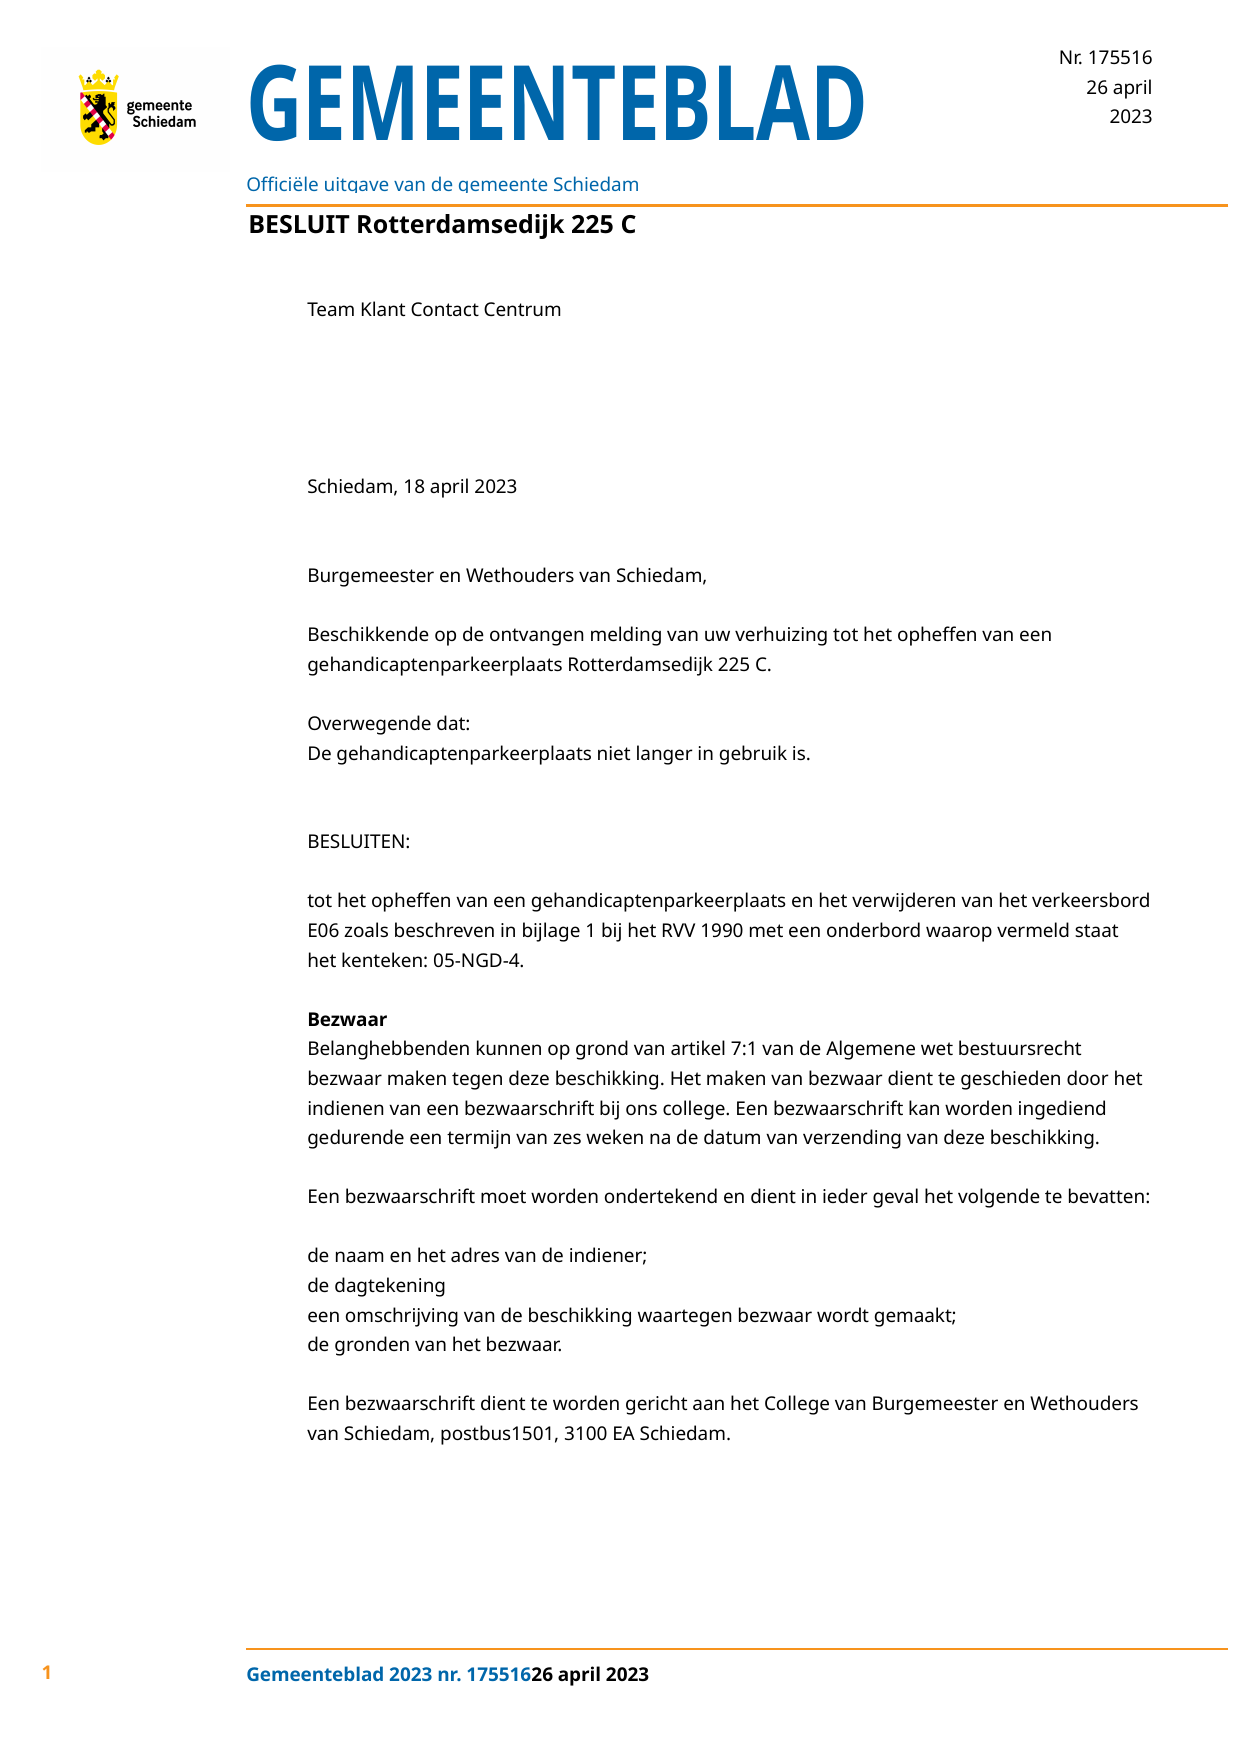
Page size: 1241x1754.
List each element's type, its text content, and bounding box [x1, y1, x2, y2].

list de dagtekening [248, 1272, 1152, 1298]
list Een bezwaarschrift moet worden ondertekend en dient in ieder geval het volgende te bevatten: [248, 1183, 1152, 1209]
list Een bezwaarschrift dient te worden gericht aan het College van Burgemeester en Wethouders van Schiedam, postbus1501, 3100 EA Schiedam. [248, 1391, 1152, 1446]
list Schiedam, 18 april 2023 [248, 473, 1152, 499]
list Burgemeester en Wethouders van Schiedam, [248, 562, 1152, 588]
list Belanghebbenden kunnen op grond van artikel 7:1 van de Algemene wet bestuursrecht bezwaar maken tegen deze beschikking. Het maken van bezwaar dient te geschieden door het indienen van een bezwaarschrift bij ons college. Een bezwaarschrift kan worden ingediend gedurende een termijn van zes weken na de datum van verzending van deze beschikking. [248, 1036, 1152, 1150]
list tot het opheffen van een gehandicaptenparkeerplaats en het verwijderen van het verkeersbord E06 zoals beschreven in bijlage 1 bij het RVV 1990 met een onderbord waarop vermeld staat het kenteken: 05-NGD-4. [248, 888, 1152, 973]
list BESLUITEN: [248, 828, 1152, 854]
picture [41, 47, 231, 172]
list een omschrijving van de beschikking waartegen bezwaar wordt gemaakt; [248, 1302, 1152, 1328]
list Team Klant Contact Centrum [248, 296, 1152, 322]
list Bezwaar [248, 1006, 1152, 1032]
list Overwegende dat: [248, 710, 1152, 736]
list de naam en het adres van de indiener; [248, 1243, 1152, 1268]
list De gehandicaptenparkeerplaats niet langer in gebruik is. [248, 740, 1152, 766]
text BESLUIT Rotterdamsedijk 225 C [248, 207, 1152, 241]
list Beschikkende op de ontvangen melding van uw verhuizing tot het opheffen van een gehandicaptenparkeerplaats Rotterdamsedijk 225 C. [248, 621, 1152, 677]
list de gronden van het bezwaar. [248, 1331, 1152, 1357]
